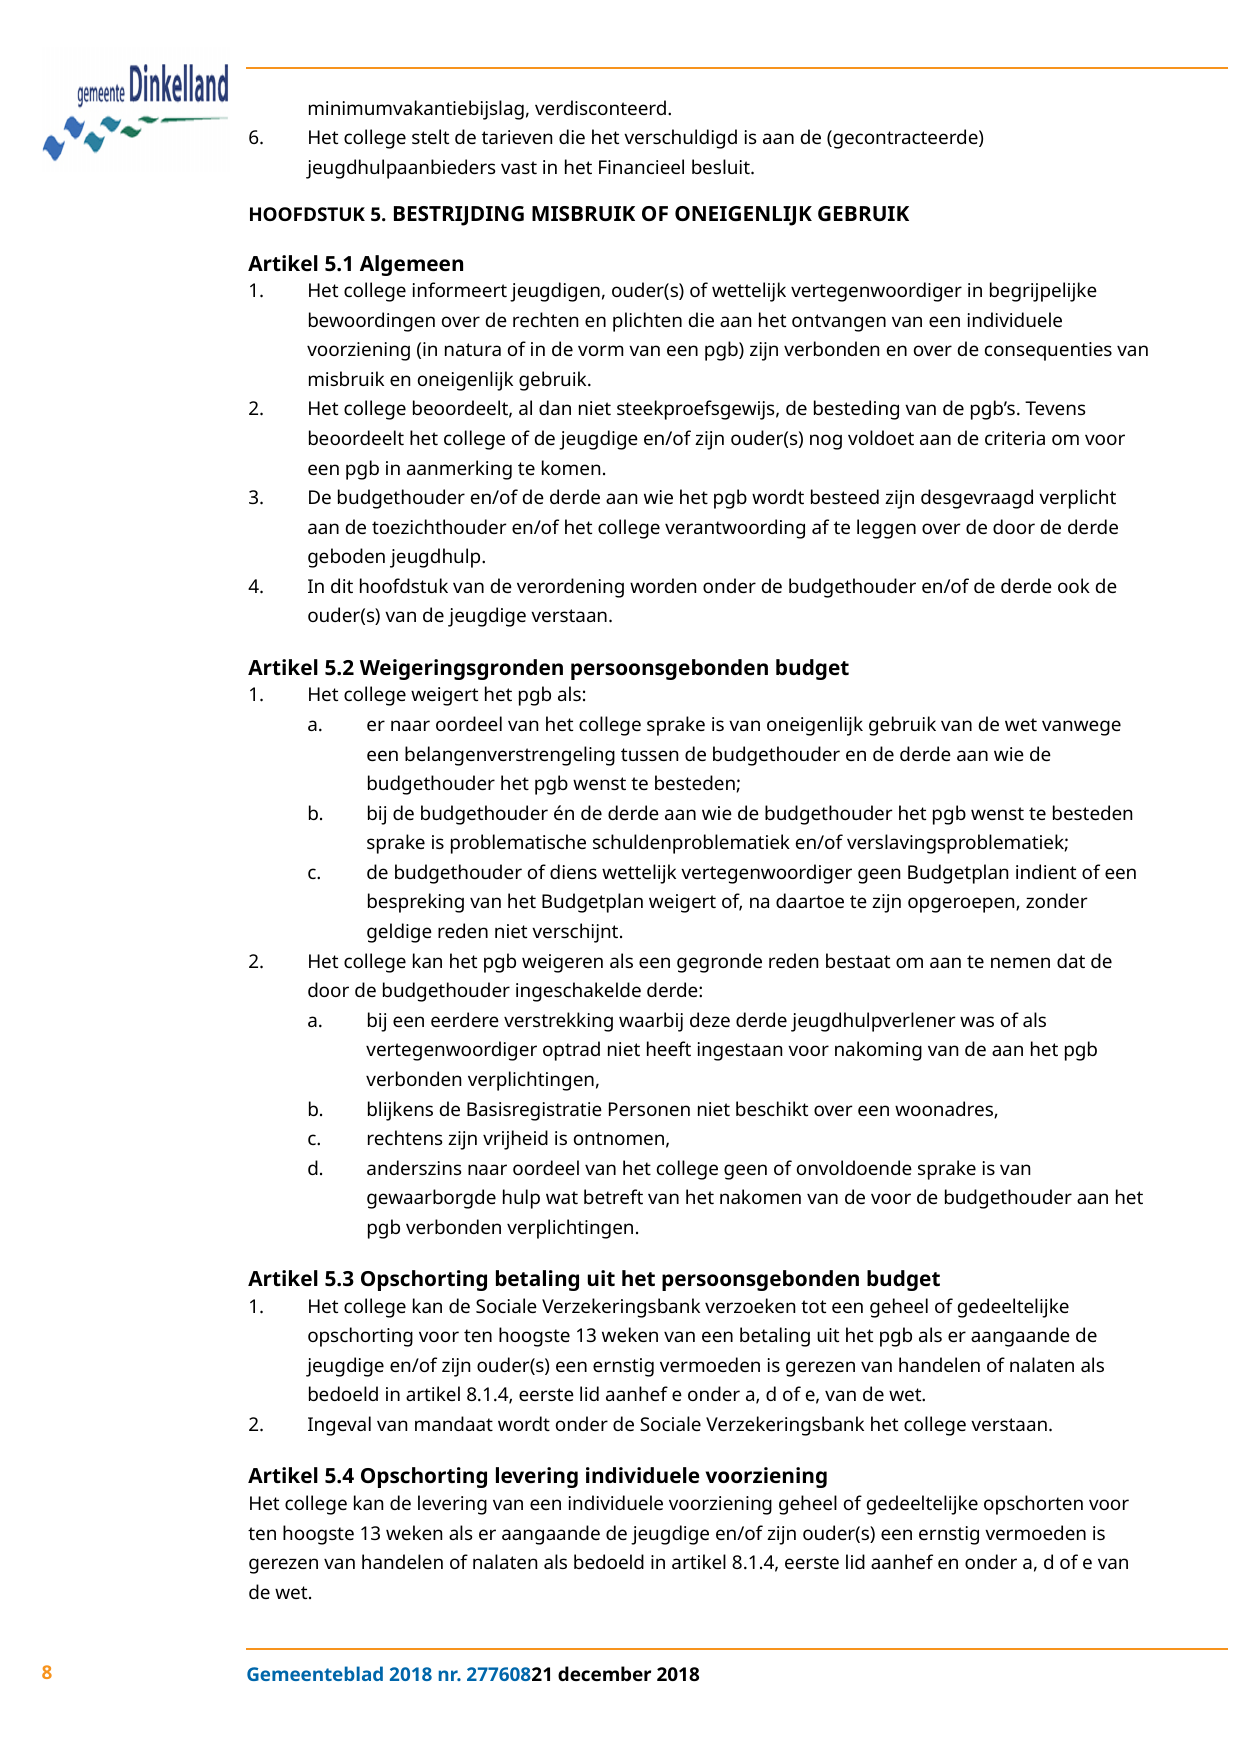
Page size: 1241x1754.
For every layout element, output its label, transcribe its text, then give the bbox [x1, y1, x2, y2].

text Artikel 5.2 Weigeringsgronden persoonsgebonden budget [248, 653, 1152, 682]
list minimumvakantiebijslag, verdisconteerd. [248, 95, 1152, 121]
list er naar oordeel van het college sprake is van oneigenlijk gebruik van de wet vanwege een belangenverstrengeling tussen de budgethouder en de derde aan wie de budgethouder het pgb wenst te besteden; [307, 711, 1152, 796]
list Het college kan de Sociale Verzekeringsbank verzoeken tot een geheel of gedeeltelijke opschorting voor ten hoogste 13 weken van een betaling uit het pgb als er aangaande de jeugdige en/of zijn ouder(s) een ernstig vermoeden is gerezen van handelen of nalaten als bedoeld in artikel 8.1.4, eerste lid aanhef e onder a, d of e, van de wet. [248, 1293, 1152, 1407]
list bij een eerdere verstrekking waarbij deze derde jeugdhulpverlener was of als vertegenwoordiger optrad niet heeft ingestaan voor nakoming van de aan het pgb verbonden verplichtingen, [307, 1007, 1152, 1092]
list de budgethouder of diens wettelijk vertegenwoordiger geen Budgetplan indient of een bespreking van het Budgetplan weigert of, na daartoe te zijn opgeroepen, zonder geldige reden niet verschijnt. [307, 859, 1152, 944]
text Artikel 5.1 Algemeen [248, 249, 1152, 277]
list In dit hoofdstuk van de verordening worden onder de budgethouder en/of de derde ook de ouder(s) van de jeugdige verstaan. [248, 573, 1152, 628]
list Het college stelt de tarieven die het verschuldigd is aan de (gecontracteerde) jeugdhulpaanbieders vast in het Financieel besluit. [248, 124, 1152, 180]
list blijkens de Basisregistratie Personen niet beschikt over een woonadres, [307, 1096, 1152, 1121]
list Het college kan het pgb weigeren als een gegronde reden bestaat om aan te nemen dat de door de budgethouder ingeschakelde derde: [248, 948, 1152, 1003]
list rechtens zijn vrijheid is ontnomen, [307, 1125, 1152, 1151]
text Artikel 5.3 Opschorting betaling uit het persoonsgebonden budget [248, 1264, 1152, 1293]
text Artikel 5.4 Opschorting levering individuele voorziening [248, 1462, 1152, 1490]
text Het college kan de levering van een individuele voorziening geheel of gedeeltelijke opschorten voor ten hoogste 13 weken als er aangaande de jeugdige en/of zijn ouder(s) een ernstig vermoeden is gerezen van handelen of nalaten als bedoeld in artikel 8.1.4, eerste lid aanhef en onder a, d of e van de wet. [248, 1490, 1152, 1604]
list Het college weigert het pgb als: [248, 682, 1152, 707]
list Ingeval van mandaat wordt onder de Sociale Verzekeringsbank het college verstaan. [248, 1411, 1152, 1437]
list De budgethouder en/of de derde aan wie het pgb wordt besteed zijn desgevraagd verplicht aan de toezichthouder en/of het college verantwoording af te leggen over de door de derde geboden jeugdhulp. [248, 484, 1152, 569]
list bij de budgethouder én de derde aan wie de budgethouder het pgb wenst te besteden sprake is problematische schuldenproblematiek en/of verslavingsproblematiek; [307, 800, 1152, 855]
list Het college informeert jeugdigen, ouder(s) of wettelijk vertegenwoordiger in begrijpelijke bewoordingen over de rechten en plichten die aan het ontvangen van een individuele voorziening (in natura of in de vorm van een pgb) zijn verbonden en over de consequenties van misbruik en oneigenlijk gebruik. [248, 277, 1152, 392]
list Het college beoordeelt, al dan niet steekproefsgewijs, de besteding van de pgb’s. Tevens beoordeelt het college of de jeugdige en/of zijn ouder(s) nog voldoet aan de criteria om voor een pgb in aanmerking te komen. [248, 396, 1152, 481]
list anderszins naar oordeel van het college geen of onvoldoende sprake is van gewaarborgde hulp wat betreft van het nakomen van de voor de budgethouder aan het pgb verbonden verplichtingen. [307, 1155, 1152, 1240]
picture [41, 47, 231, 172]
text HOOFDSTUK 5. BESTRIJDING MISBRUIK OF ONEIGENLIJK GEBRUIK [248, 199, 1152, 228]
